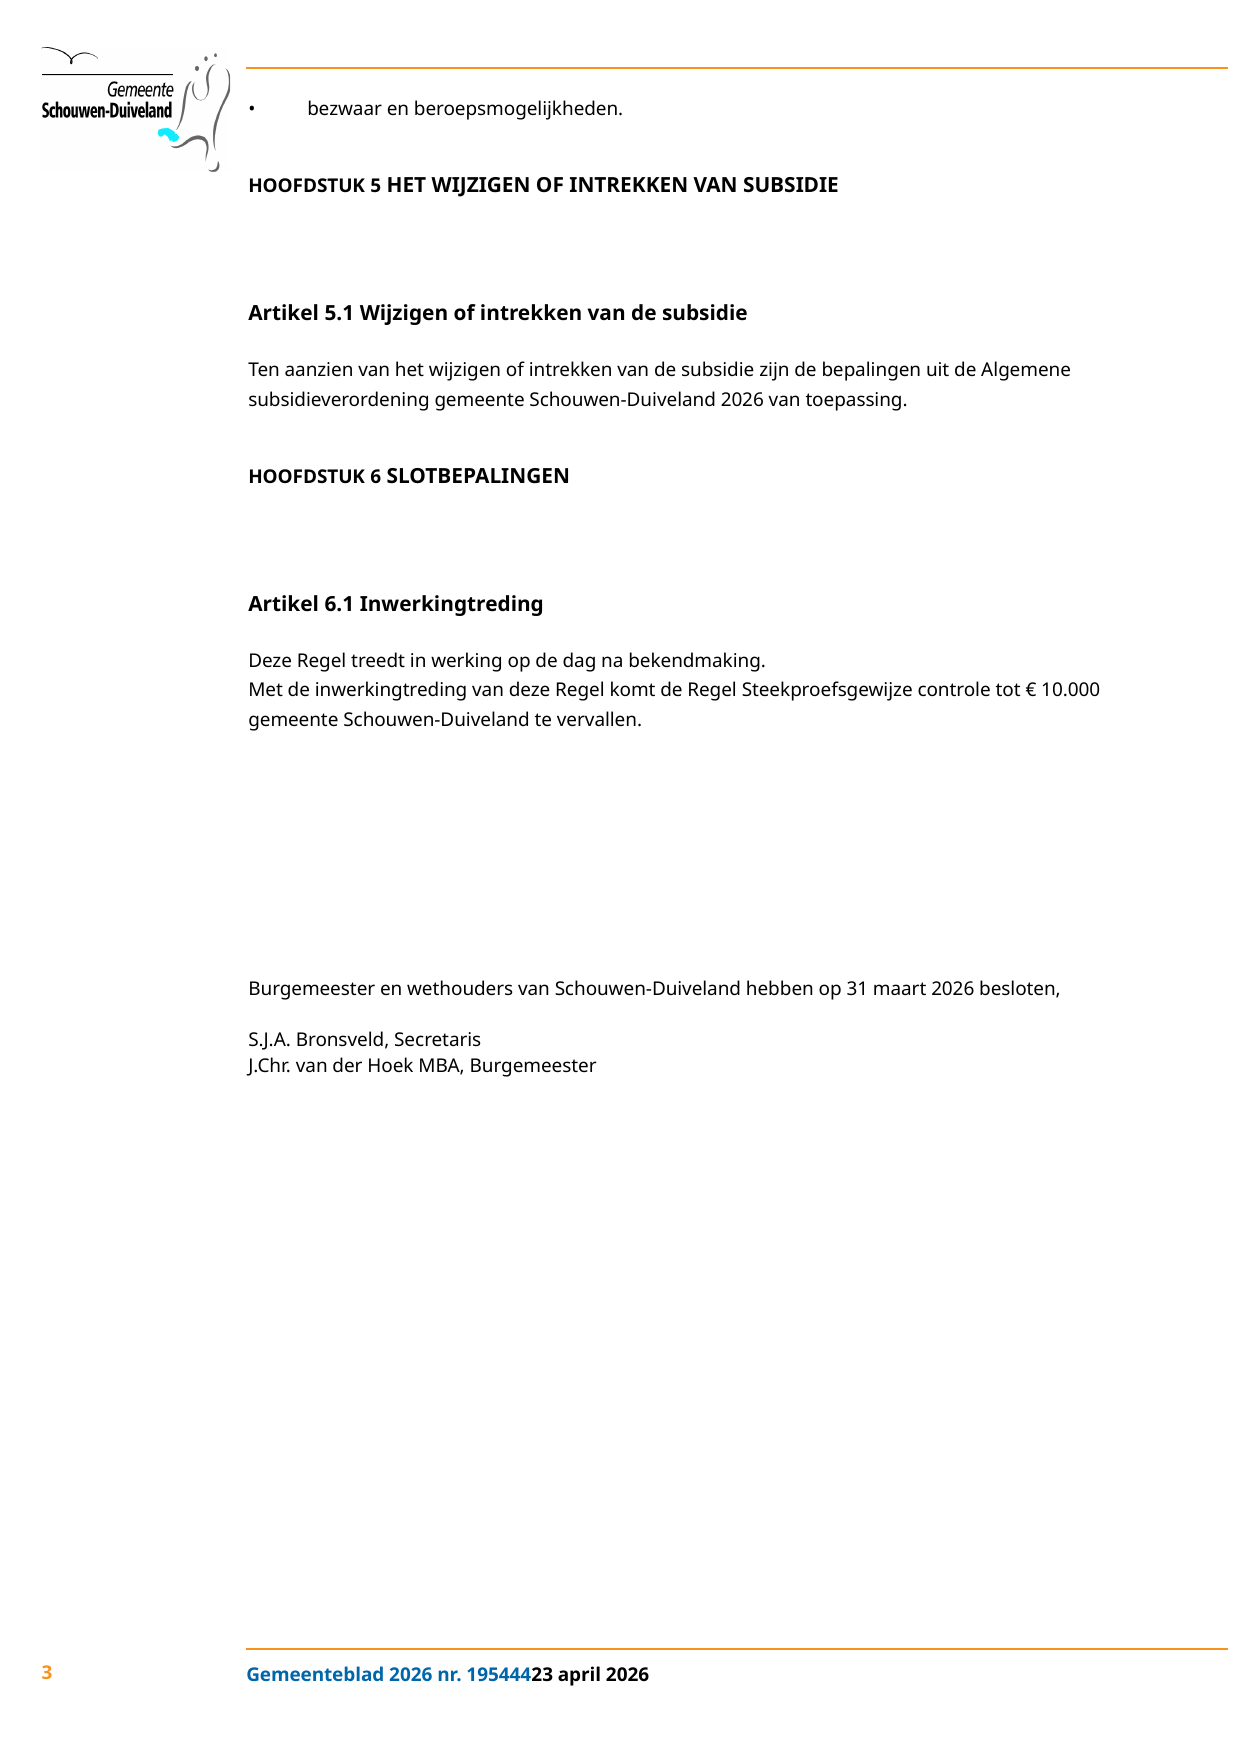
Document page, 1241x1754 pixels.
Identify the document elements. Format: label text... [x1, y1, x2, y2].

text Artikel 6.1 Inwerkingtreding [248, 589, 1152, 617]
text Burgemeester en wethouders van Schouwen-Duiveland hebben op 31 maart 2026 besloten, [248, 975, 1152, 1001]
text subsidieverordening gemeente Schouwen-Duiveland 2026 van toepassing. [248, 386, 1152, 411]
text Met de inwerkingtreding van deze Regel komt de Regel Steekproefsgewijze controle tot € 10.000 gemeente Schouwen-Duiveland te vervallen. [248, 677, 1152, 732]
text Artikel 5.1 Wijzigen of intrekken van de subsidie [248, 298, 1152, 327]
text J.Chr. van der Hoek MBA, Burgemeester [248, 1052, 1152, 1078]
picture [41, 47, 231, 172]
text HOOFDSTUK 5 HET WIJZIGEN OF INTREKKEN VAN SUBSIDIE [248, 170, 1152, 198]
text Deze Regel treedt in werking op de dag na bekendmaking. [248, 647, 1152, 673]
text HOOFDSTUK 6 SLOTBEPALINGEN [248, 461, 1152, 489]
text Ten aanzien van het wijzigen of intrekken van de subsidie zijn de bepalingen uit de Algemene [248, 356, 1152, 382]
list bezwaar en beroepsmogelijkheden. [248, 95, 1152, 121]
text S.J.A. Bronsveld, Secretaris [248, 1026, 1152, 1052]
